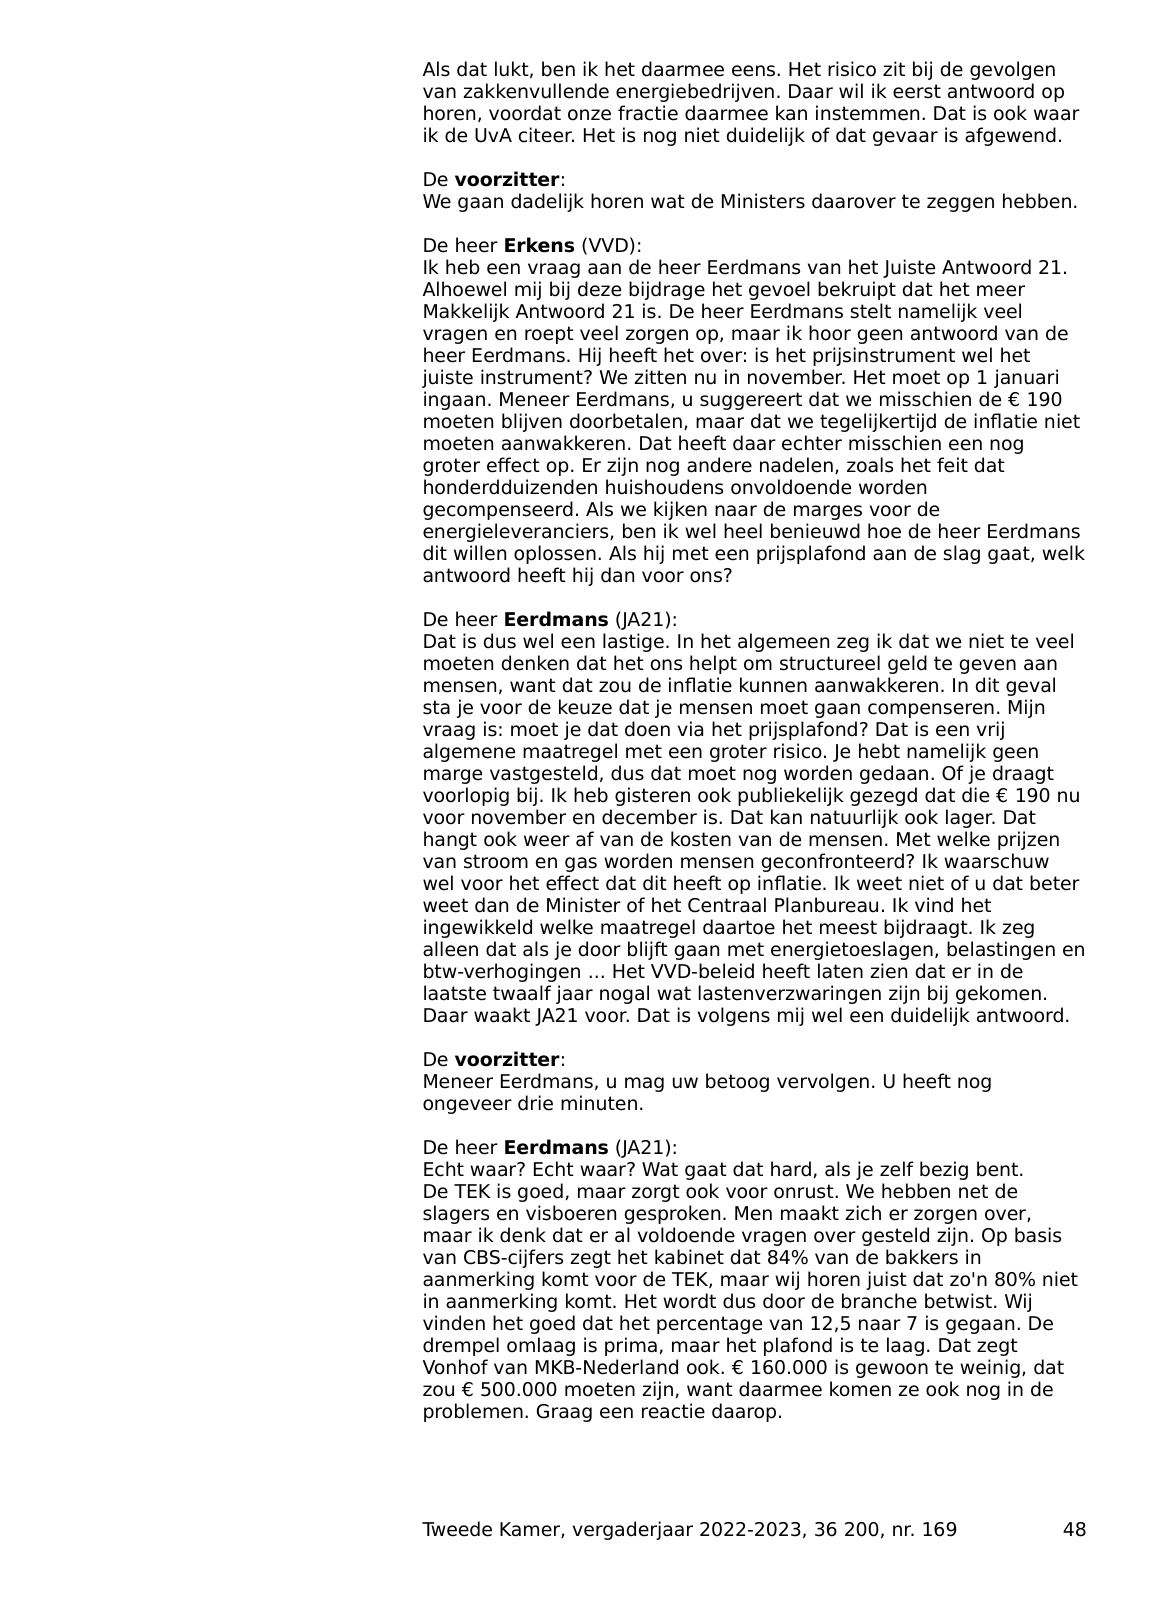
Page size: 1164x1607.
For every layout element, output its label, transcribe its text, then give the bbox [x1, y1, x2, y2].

text Ik heb een vraag aan de heer Eerdmans van het Juiste Antwoord 21. Alhoewel mij bij deze bijdrage het gevoel bekruipt dat het meer Makkelijk Antwoord 21 is. De heer Eerdmans stelt namelijk veel vragen en roept veel zorgen op, maar ik hoor geen antwoord van de heer Eerdmans. Hij heeft het over: is het prijsinstrument wel het juiste instrument? We zitten nu in november. Het moet op 1 januari ingaan. Meneer Eerdmans, u suggereert dat we misschien de € 190 moeten blijven doorbetalen, maar dat we tegelijkertijd de inflatie niet moeten aanwakkeren. Dat heeft daar echter misschien een nog groter effect op. Er zijn nog andere nadelen, zoals het feit dat honderdduizenden huishoudens onvoldoende worden gecompenseerd. Als we kijken naar de marges voor de energieleveranciers, ben ik wel heel benieuwd hoe de heer Eerdmans dit willen oplossen. Als hij met een prijsplafond aan de slag gaat, welk antwoord heeft hij dan voor ons? [422, 257, 1087, 587]
text Meneer Eerdmans, u mag uw betoog vervolgen. U heeft nog ongeveer drie minuten. [422, 1071, 1087, 1115]
text Echt waar? Echt waar? Wat gaat dat hard, als je zelf bezig bent. [422, 1159, 1087, 1181]
text Dat is dus wel een lastige. In het algemeen zeg ik dat we niet te veel moeten denken dat het ons helpt om structureel geld te geven aan mensen, want dat zou de inflatie kunnen aanwakkeren. In dit geval sta je voor de keuze dat je mensen moet gaan compenseren. Mijn vraag is: moet je dat doen via het prijsplafond? Dat is een vrij algemene maatregel met een groter risico. Je hebt namelijk geen marge vastgesteld, dus dat moet nog worden gedaan. Of je draagt voorlopig bij. Ik heb gisteren ook publiekelijk gezegd dat die € 190 nu voor november en december is. Dat kan natuurlijk ook lager. Dat hangt ook weer af van de kosten van de mensen. Met welke prijzen van stroom en gas worden mensen geconfronteerd? Ik waarschuw wel voor het effect dat dit heeft op inflatie. Ik weet niet of u dat beter weet dan de Minister of het Centraal Planbureau. Ik vind het ingewikkeld welke maatregel daartoe het meest bijdraagt. Ik zeg alleen dat als je door blijft gaan met energietoeslagen, belastingen en btw-verhogingen ... Het VVD-beleid heeft laten zien dat er in de laatste twaalf jaar nogal wat lastenverzwaringen zijn bij gekomen. Daar waakt JA21 voor. Dat is volgens mij wel een duidelijk antwoord. [422, 631, 1087, 1027]
text De heer Erkens (VVD): [422, 235, 1087, 257]
text De heer Eerdmans (JA21): [422, 609, 1087, 631]
text De heer Eerdmans (JA21): [422, 1137, 1087, 1159]
text Als dat lukt, ben ik het daarmee eens. Het risico zit bij de gevolgen van zakkenvullende energiebedrijven. Daar wil ik eerst antwoord op horen, voordat onze fractie daarmee kan instemmen. Dat is ook waar ik de UvA citeer. Het is nog niet duidelijk of dat gevaar is afgewend. [422, 59, 1087, 147]
text De voorzitter: [422, 1049, 1087, 1071]
text De TEK is goed, maar zorgt ook voor onrust. We hebben net de slagers en visboeren gesproken. Men maakt zich er zorgen over, maar ik denk dat er al voldoende vragen over gesteld zijn. Op basis van CBS-cijfers zegt het kabinet dat 84% van de bakkers in aanmerking komt voor de TEK, maar wij horen juist dat zo'n 80% niet in aanmerking komt. Het wordt dus door de branche betwist. Wij vinden het goed dat het percentage van 12,5 naar 7 is gegaan. De drempel omlaag is prima, maar het plafond is te laag. Dat zegt Vonhof van MKB-Nederland ook. € 160.000 is gewoon te weinig, dat zou € 500.000 moeten zijn, want daarmee komen ze ook nog in de problemen. Graag een reactie daarop. [422, 1181, 1087, 1423]
text We gaan dadelijk horen wat de Ministers daarover te zeggen hebben. [422, 191, 1087, 213]
text De voorzitter: [422, 169, 1087, 191]
